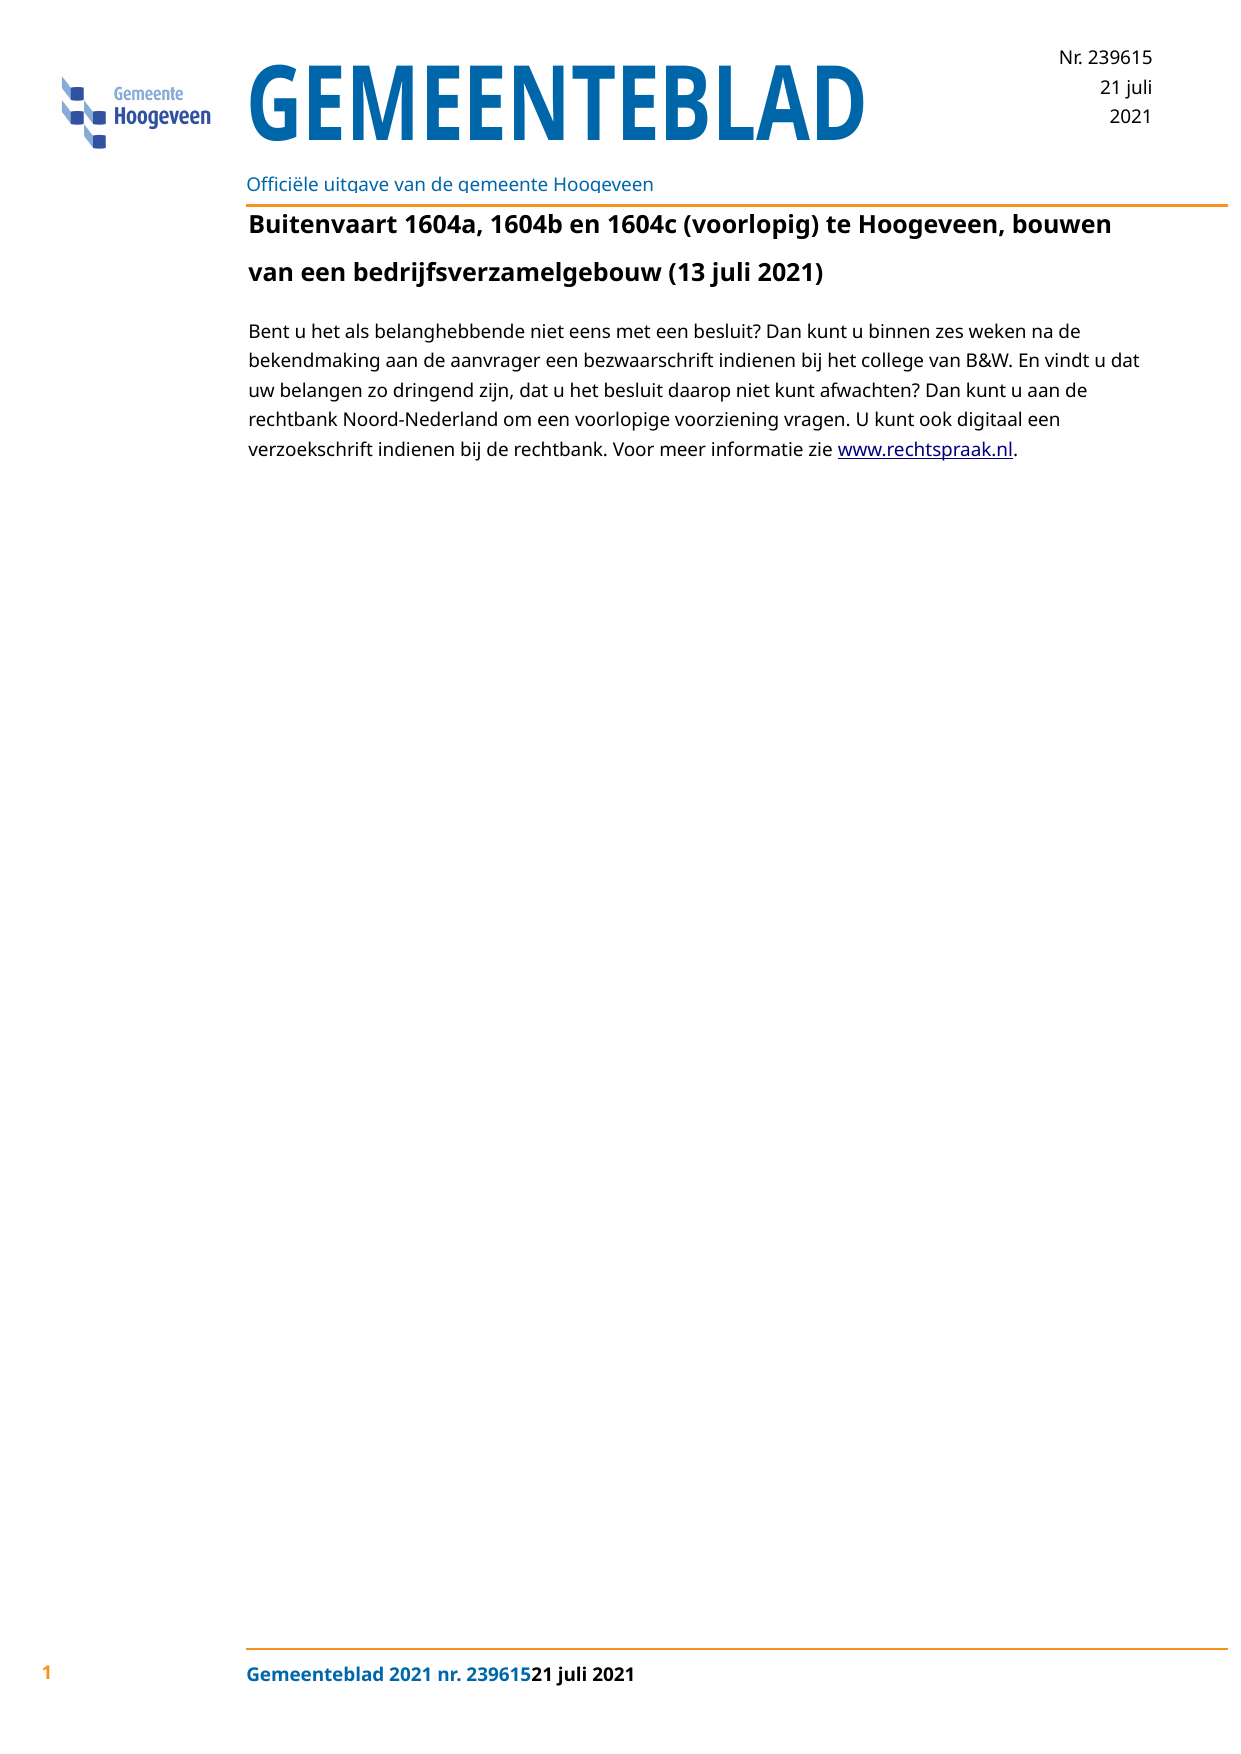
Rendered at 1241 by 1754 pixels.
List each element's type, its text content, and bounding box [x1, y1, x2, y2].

text Bent u het als belanghebbende niet eens met een besluit? Dan kunt u binnen zes weken na de bekendmaking aan de aanvrager een bezwaarschrift indienen bij het college van B&W. En vindt u dat uw belangen zo dringend zijn, dat u het besluit daarop niet kunt afwachten? Dan kunt u aan de rechtbank Noord-Nederland om een voorlopige voorziening vragen. U kunt ook digitaal een verzoekschrift indienen bij de rechtbank. Voor meer informatie zie www.rechtspraak.nl. [248, 318, 1152, 462]
text Buitenvaart 1604a, 1604b en 1604c (voorlopig) te Hoogeveen, bouwen van een bedrijfsverzamelgebouw (13 juli 2021) [248, 207, 1152, 288]
picture [41, 47, 231, 172]
